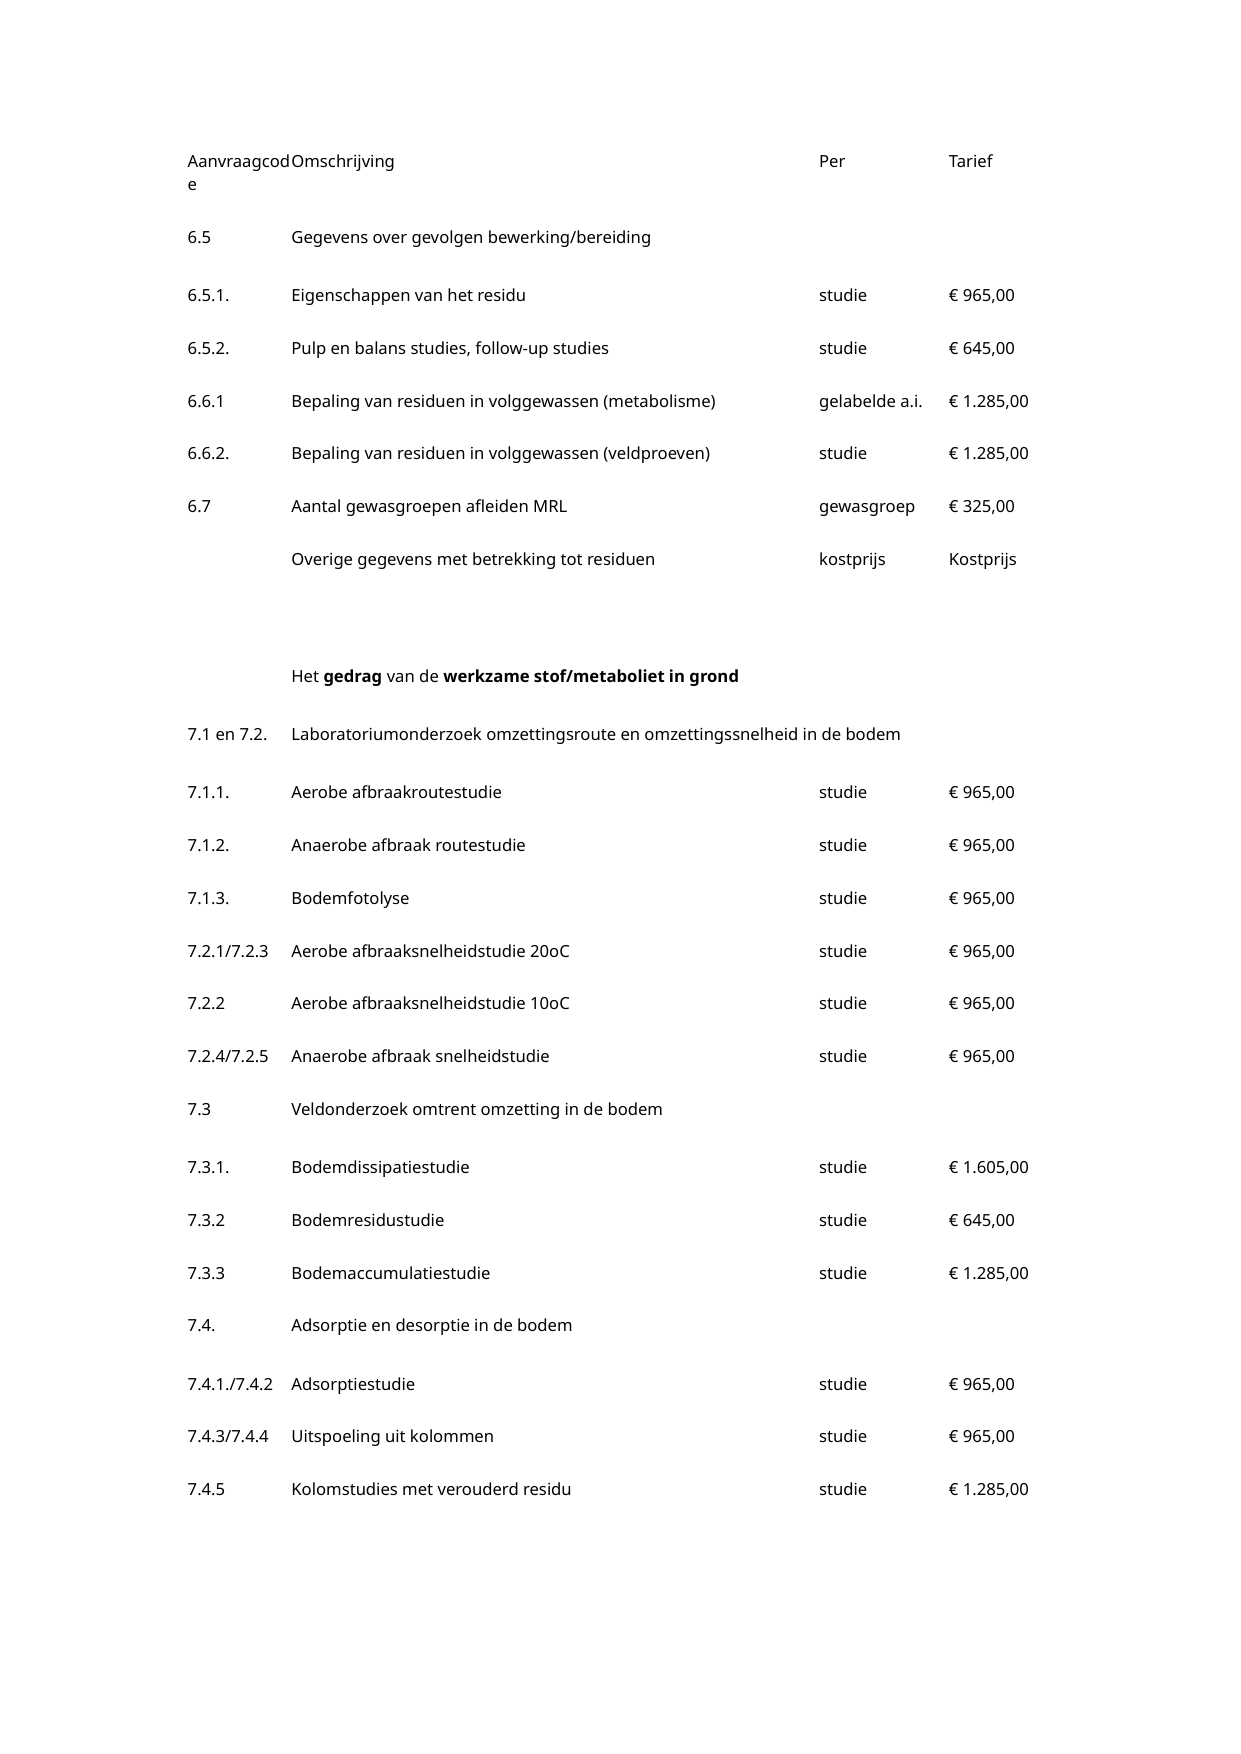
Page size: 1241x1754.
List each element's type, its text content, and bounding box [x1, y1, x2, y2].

table_cell studie [819, 1261, 949, 1314]
table_cell [819, 606, 949, 664]
table_cell [291, 1531, 819, 1589]
table_cell studie [819, 887, 949, 939]
table_cell [188, 664, 291, 723]
table_cell 7.3.2 [188, 1209, 291, 1261]
table_cell Bodemaccumulatiestudie [291, 1261, 819, 1314]
table_cell studie [819, 781, 949, 834]
table_cell € 965,00 [949, 939, 1053, 992]
table_cell studie [819, 1209, 949, 1261]
table_cell 7.3 [188, 1098, 291, 1156]
table_cell 7.2.4/7.2.5 [188, 1045, 291, 1097]
table_cell 7.4.1./7.4.2 [188, 1373, 291, 1425]
table_cell [949, 225, 1053, 284]
table_header Tarief [949, 150, 1053, 225]
table_cell 6.5.1. [188, 284, 291, 337]
table_cell studie [819, 1478, 949, 1531]
table_cell 7.3.1. [188, 1156, 291, 1208]
table_cell [949, 1314, 1053, 1372]
table_cell 7.4. [188, 1314, 291, 1372]
table_cell studie [819, 284, 949, 337]
table_cell 7.1.2. [188, 834, 291, 887]
table_cell € 965,00 [949, 1425, 1053, 1478]
table_cell 7.4.5 [188, 1478, 291, 1531]
table_cell [188, 606, 291, 664]
table_cell € 965,00 [949, 781, 1053, 834]
table_cell Bodemdissipatiestudie [291, 1156, 819, 1208]
table_cell Adsorptiestudie [291, 1373, 819, 1425]
table_cell Anaerobe afbraak routestudie [291, 834, 819, 887]
table_cell [819, 1531, 949, 1589]
table_cell kostprijs [819, 548, 949, 606]
table_cell 6.5 [188, 225, 291, 284]
table_cell Aantal gewasgroepen afleiden MRL [291, 495, 819, 547]
table_cell Adsorptie en desorptie in de bodem [291, 1314, 949, 1372]
table_header Per [819, 150, 949, 225]
table_cell studie [819, 337, 949, 389]
table_cell Overige gegevens met betrekking tot residuen [291, 548, 819, 606]
table_cell € 325,00 [949, 495, 1053, 547]
table_cell studie [819, 939, 949, 992]
table_cell studie [819, 834, 949, 887]
table_cell Veldonderzoek omtrent omzetting in de bodem [291, 1098, 949, 1156]
table_cell € 1.285,00 [949, 1261, 1053, 1314]
table_cell € 965,00 [949, 834, 1053, 887]
table_cell [949, 1531, 1053, 1589]
table_cell Bodemfotolyse [291, 887, 819, 939]
table_cell Kolomstudies met verouderd residu [291, 1478, 819, 1531]
table_cell [949, 1098, 1053, 1156]
table_cell € 645,00 [949, 337, 1053, 389]
table_cell 7.2.2 [188, 992, 291, 1045]
table_cell € 645,00 [949, 1209, 1053, 1261]
table_cell studie [819, 442, 949, 495]
table_cell € 1.285,00 [949, 1478, 1053, 1531]
table_cell Aerobe afbraakroutestudie [291, 781, 819, 834]
table_cell Aerobe afbraaksnelheidstudie 20oC [291, 939, 819, 992]
table_cell 7.1.3. [188, 887, 291, 939]
table_cell 7.2.1/7.2.3 [188, 939, 291, 992]
table_cell 7.1 en 7.2. [188, 723, 291, 781]
table_cell Kostprijs [949, 548, 1053, 606]
table_cell studie [819, 1425, 949, 1478]
table_cell 7.3.3 [188, 1261, 291, 1314]
table_header Omschrijving [291, 150, 819, 225]
table_cell Gegevens over gevolgen bewerking/bereiding [291, 225, 949, 284]
table_cell 6.7 [188, 495, 291, 547]
table_cell Laboratoriumonderzoek omzettingsroute en omzettingssnelheid in de bodem [291, 723, 949, 781]
table_cell studie [819, 1045, 949, 1097]
table_cell 6.6.2. [188, 442, 291, 495]
table_cell studie [819, 992, 949, 1045]
table_cell € 1.605,00 [949, 1156, 1053, 1208]
table_cell Pulp en balans studies, follow-up studies [291, 337, 819, 389]
table_cell € 965,00 [949, 284, 1053, 337]
table_cell Eigenschappen van het residu [291, 284, 819, 337]
table_cell gewasgroep [819, 495, 949, 547]
table_cell 6.6.1 [188, 389, 291, 442]
table_cell € 1.285,00 [949, 389, 1053, 442]
table_cell [188, 1531, 291, 1589]
table_cell Uitspoeling uit kolommen [291, 1425, 819, 1478]
table_cell [291, 606, 819, 664]
table_cell € 965,00 [949, 1045, 1053, 1097]
table_cell € 965,00 [949, 992, 1053, 1045]
table_cell studie [819, 1373, 949, 1425]
table_cell [949, 606, 1053, 664]
table_cell Bepaling van residuen in volggewassen (veldproeven) [291, 442, 819, 495]
table_cell 6.5.2. [188, 337, 291, 389]
table_header Aanvraagcode [188, 150, 291, 225]
table_cell € 965,00 [949, 1373, 1053, 1425]
table_cell Aerobe afbraaksnelheidstudie 10oC [291, 992, 819, 1045]
table_cell [949, 723, 1053, 781]
table_cell [188, 548, 291, 606]
table_cell 7.1.1. [188, 781, 291, 834]
table_cell Bepaling van residuen in volggewassen (metabolisme) [291, 389, 819, 442]
table_cell studie [819, 1156, 949, 1208]
table_cell gelabelde a.i. [819, 389, 949, 442]
table_cell Bodemresidustudie [291, 1209, 819, 1261]
table_cell [949, 664, 1053, 723]
table_cell Anaerobe afbraak snelheidstudie [291, 1045, 819, 1097]
table_cell € 1.285,00 [949, 442, 1053, 495]
table_cell Het gedrag van de werkzame stof/metaboliet in grond [291, 664, 949, 723]
table_cell € 965,00 [949, 887, 1053, 939]
table_cell 7.4.3/7.4.4 [188, 1425, 291, 1478]
